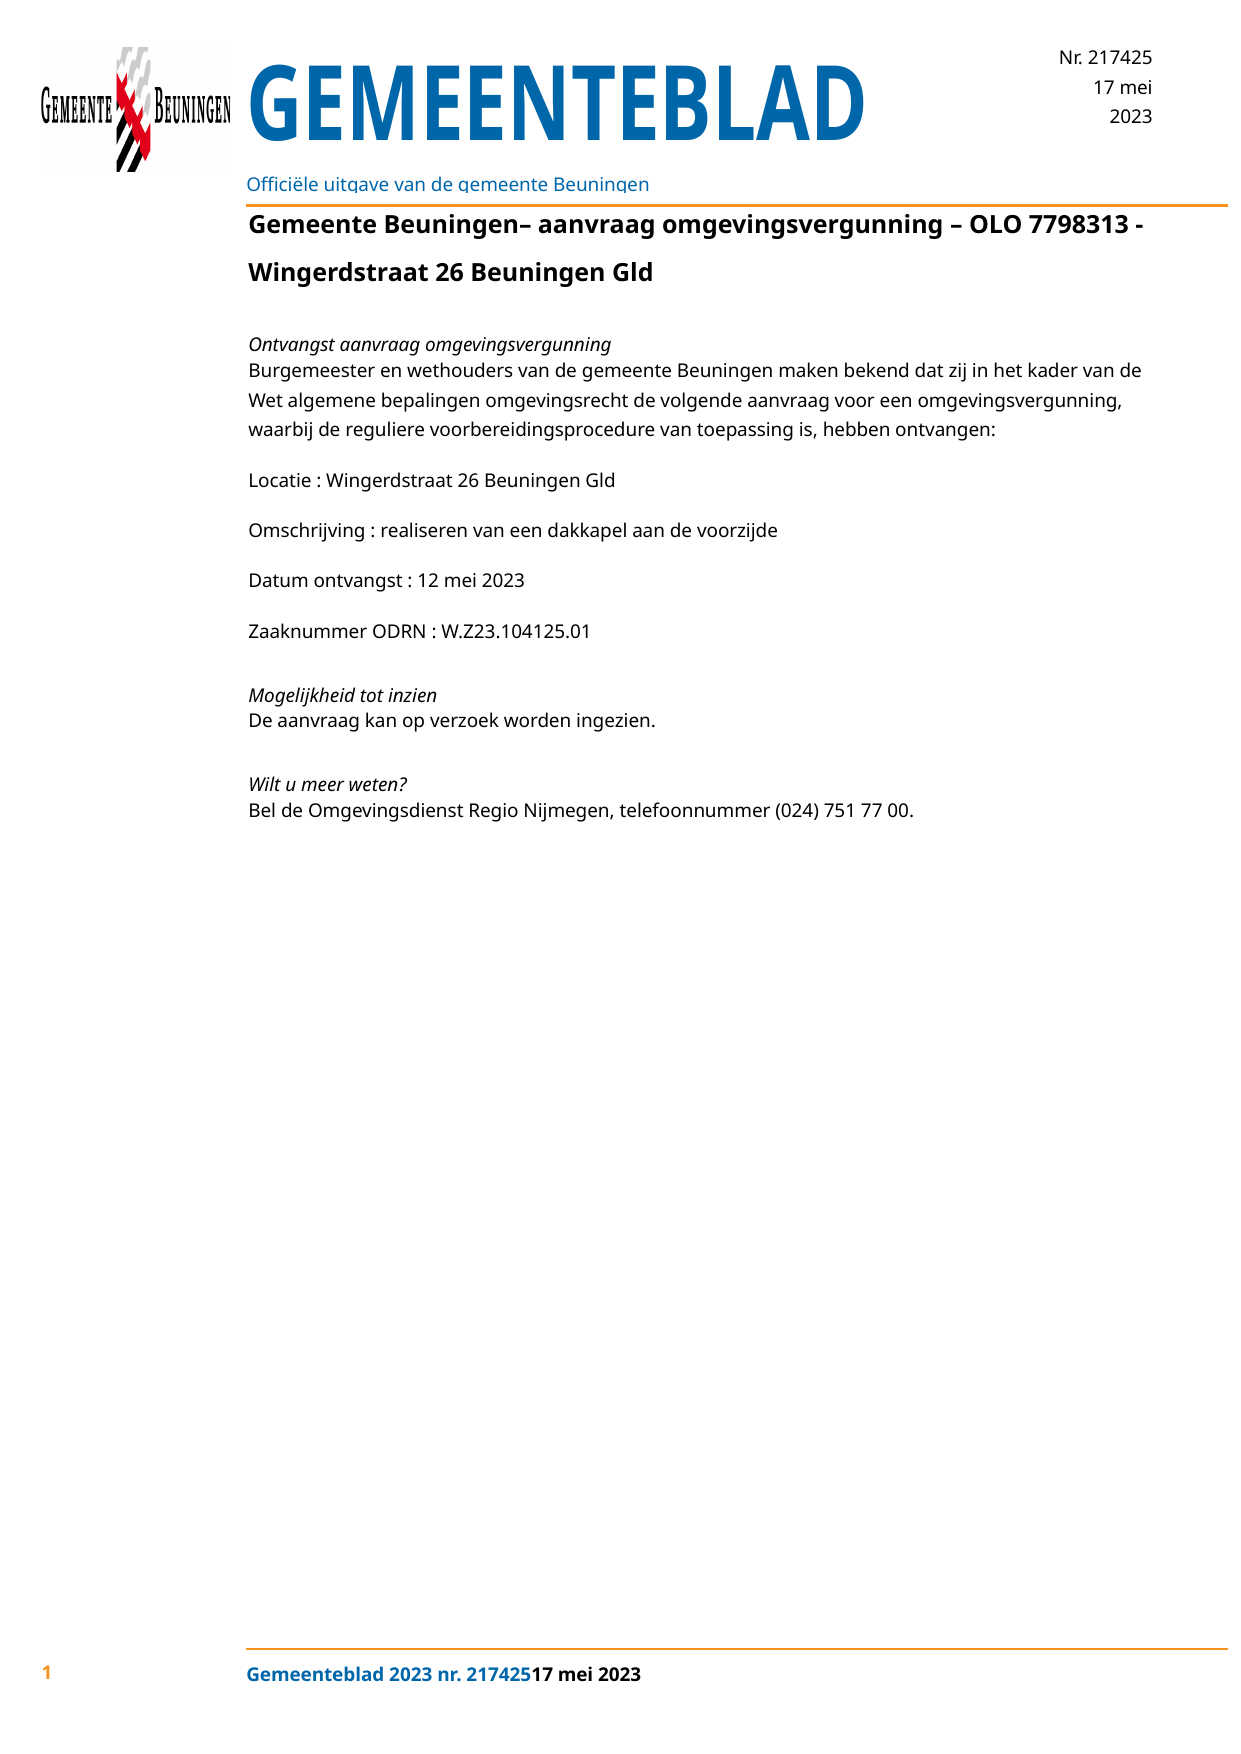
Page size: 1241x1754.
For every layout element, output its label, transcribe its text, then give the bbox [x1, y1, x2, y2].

text De aanvraag kan op verzoek worden ingezien. [248, 708, 1152, 733]
text Ontvangst aanvraag omgevingsvergunning [248, 331, 1152, 357]
text Gemeente Beuningen– aanvraag omgevingsvergunning – OLO 7798313 - Wingerdstraat 26 Beuningen Gld [248, 207, 1152, 288]
text Wilt u meer weten? [248, 772, 1152, 797]
text Mogelijkheid tot inzien [248, 682, 1152, 708]
text Datum ontvangst : 12 mei 2023 [248, 568, 1152, 593]
text Locatie : Wingerdstraat 26 Beuningen Gld [248, 467, 1152, 492]
text Bel de Omgevingsdienst Regio Nijmegen, telefoonnummer (024) 751 77 00. [248, 797, 1152, 823]
text Zaaknummer ODRN : W.Z23.104125.01 [248, 618, 1152, 644]
text Omschrijving : realiseren van een dakkapel aan de voorzijde [248, 517, 1152, 543]
picture [41, 47, 231, 172]
text Burgemeester en wethouders van de gemeente Beuningen maken bekend dat zij in het kader van de Wet algemene bepalingen omgevingsrecht de volgende aanvraag voor een omgevingsvergunning, waarbij de reguliere voorbereidingsprocedure van toepassing is, hebben ontvangen: [248, 357, 1152, 442]
